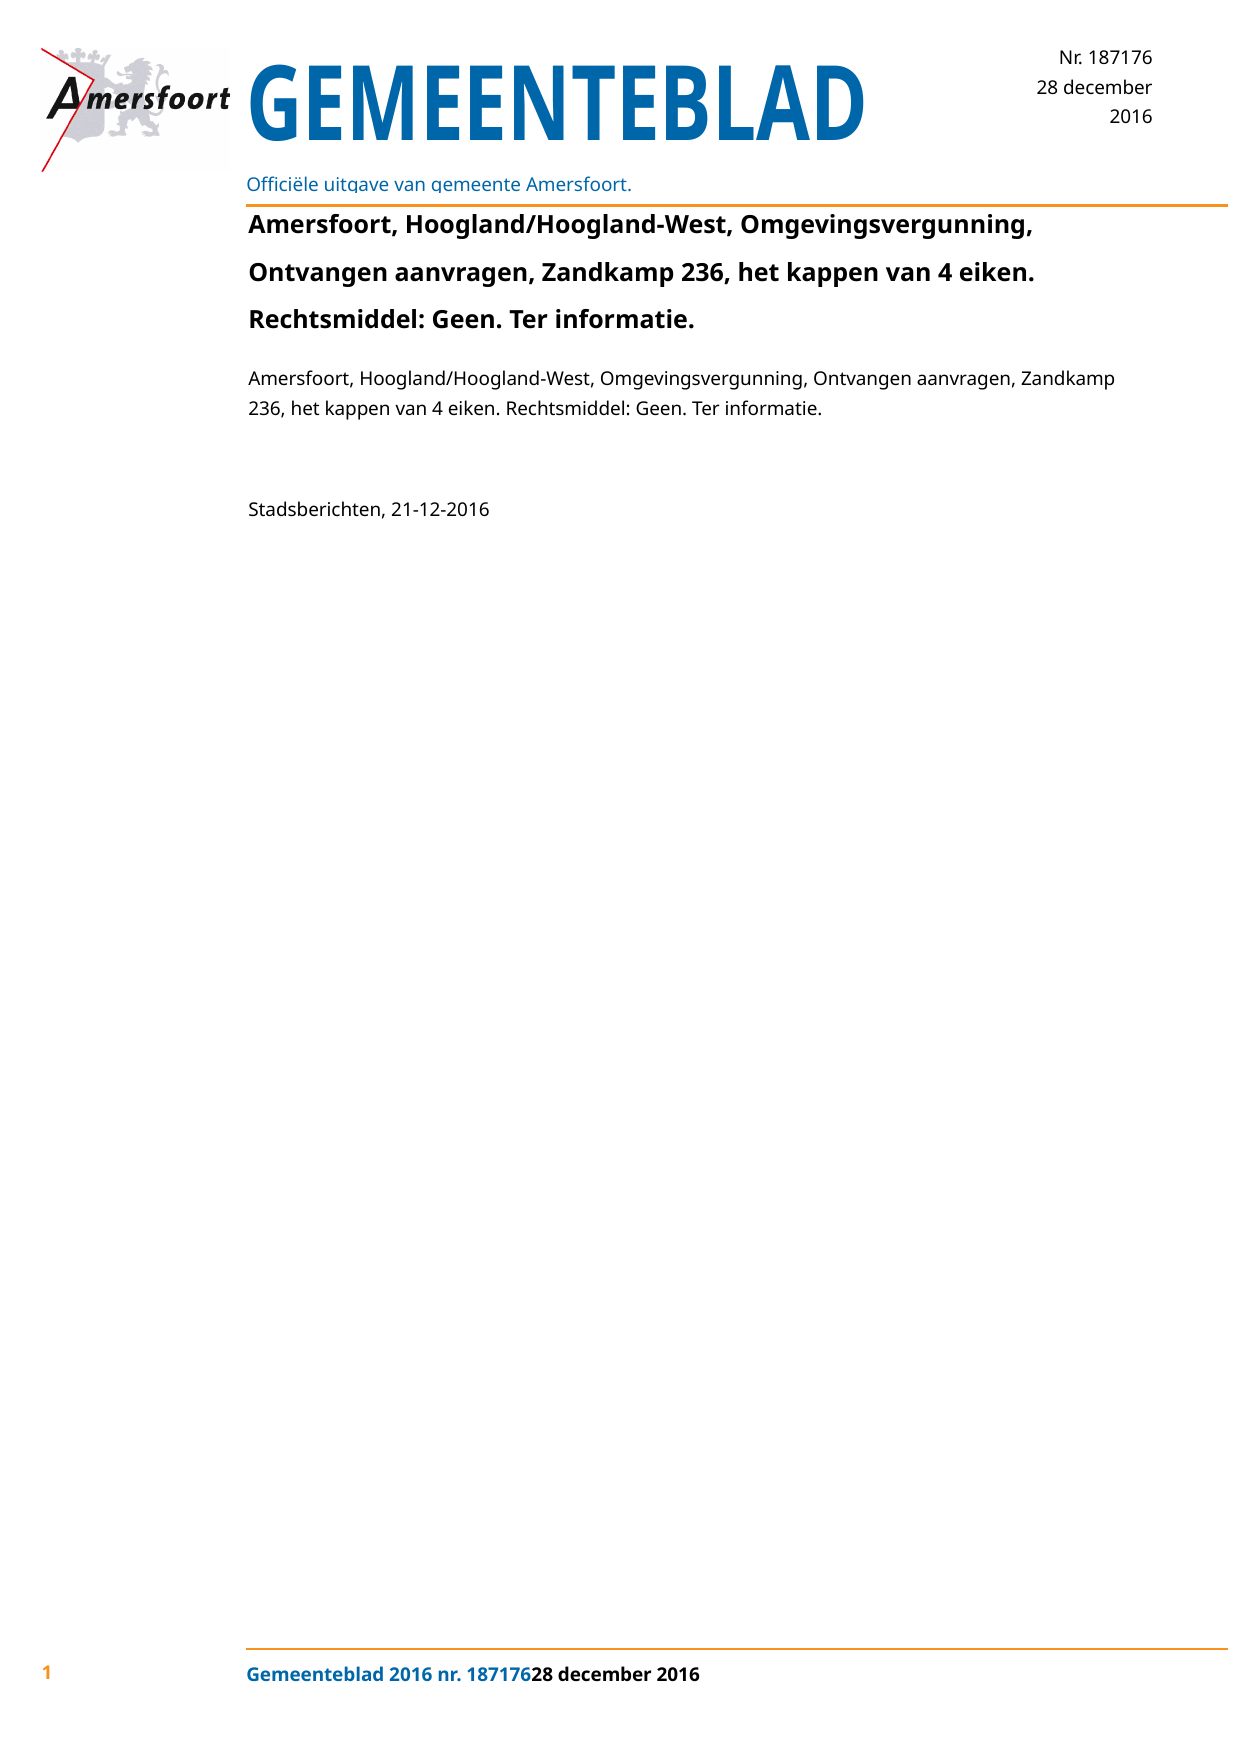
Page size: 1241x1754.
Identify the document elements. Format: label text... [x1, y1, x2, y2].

text Amersfoort, Hoogland/Hoogland-West, Omgevingsvergunning, Ontvangen aanvragen, Zandkamp 236, het kappen van 4 eiken. Rechtsmiddel: Geen. Ter informatie. [248, 366, 1152, 421]
text Stadsberichten, 21-12-2016 [248, 496, 1152, 522]
picture [41, 47, 231, 172]
text Amersfoort, Hoogland/Hoogland-West, Omgevingsvergunning, Ontvangen aanvragen, Zandkamp 236, het kappen van 4 eiken. Rechtsmiddel: Geen. Ter informatie. [248, 207, 1152, 336]
